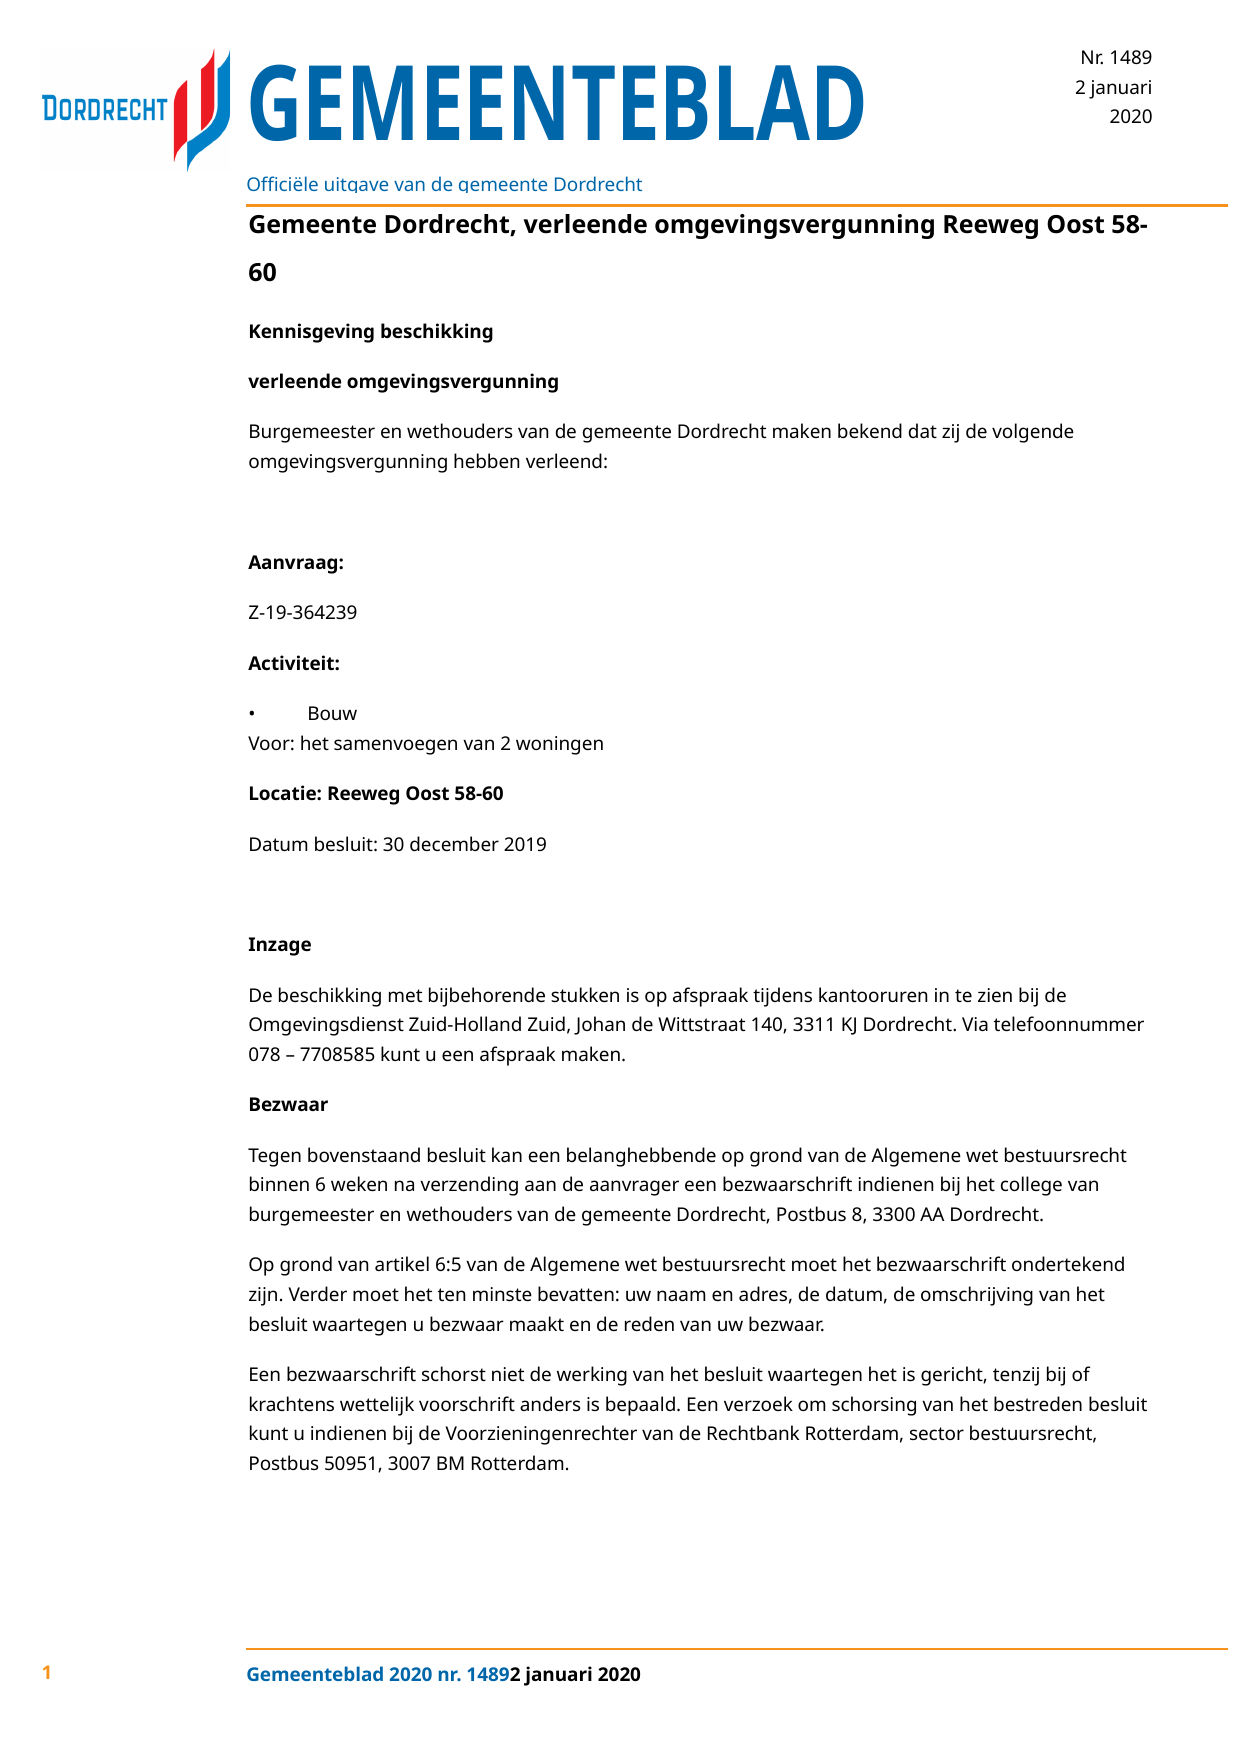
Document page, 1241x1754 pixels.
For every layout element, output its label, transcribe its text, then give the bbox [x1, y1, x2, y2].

text Aanvraag: [248, 549, 1152, 575]
text Tegen bovenstaand besluit kan een belanghebbende op grond van de Algemene wet bestuursrecht binnen 6 weken na verzending aan de aanvrager een bezwaarschrift indienen bij het college van burgemeester en wethouders van de gemeente Dordrecht, Postbus 8, 3300 AA Dordrecht. [248, 1142, 1152, 1227]
text Datum besluit: 30 december 2019 [248, 831, 1152, 857]
text Inzage [248, 932, 1152, 957]
text Een bezwaarschrift schorst niet de werking van het besluit waartegen het is gericht, tenzij bij of krachtens wettelijk voorschrift anders is bepaald. Een verzoek om schorsing van het bestreden besluit kunt u indienen bij de Voorzieningenrechter van de Rechtbank Rotterdam, sector bestuursrecht, Postbus 50951, 3007 BM Rotterdam. [248, 1361, 1152, 1476]
picture [41, 47, 231, 172]
text Op grond van artikel 6:5 van de Algemene wet bestuursrecht moet het bezwaarschrift ondertekend zijn. Verder moet het ten minste bevatten: uw naam en adres, de datum, de omschrijving van het besluit waartegen u bezwaar maakt en de reden van uw bezwaar. [248, 1252, 1152, 1337]
text Locatie: Reeweg Oost 58-60 [248, 780, 1152, 806]
text Z-19-364239 [248, 599, 1152, 625]
text De beschikking met bijbehorende stukken is op afspraak tijdens kantooruren in te zien bij de Omgevingsdienst Zuid-Holland Zuid, Johan de Wittstraat 140, 3311 KJ Dordrecht. Via telefoonnummer 078 – 7708585 kunt u een afspraak maken. [248, 982, 1152, 1067]
text verleende omgevingsvergunning [248, 368, 1152, 394]
text Voor: het samenvoegen van 2 woningen [248, 730, 1152, 756]
text Bezwaar [248, 1092, 1152, 1117]
list Bouw [248, 700, 1152, 726]
text Activiteit: [248, 650, 1152, 676]
text Burgemeester en wethouders van de gemeente Dordrecht maken bekend dat zij de volgende omgevingsvergunning hebben verleend: [248, 419, 1152, 474]
text Kennisgeving beschikking [248, 318, 1152, 344]
text Gemeente Dordrecht, verleende omgevingsvergunning Reeweg Oost 58-60 [248, 207, 1152, 288]
